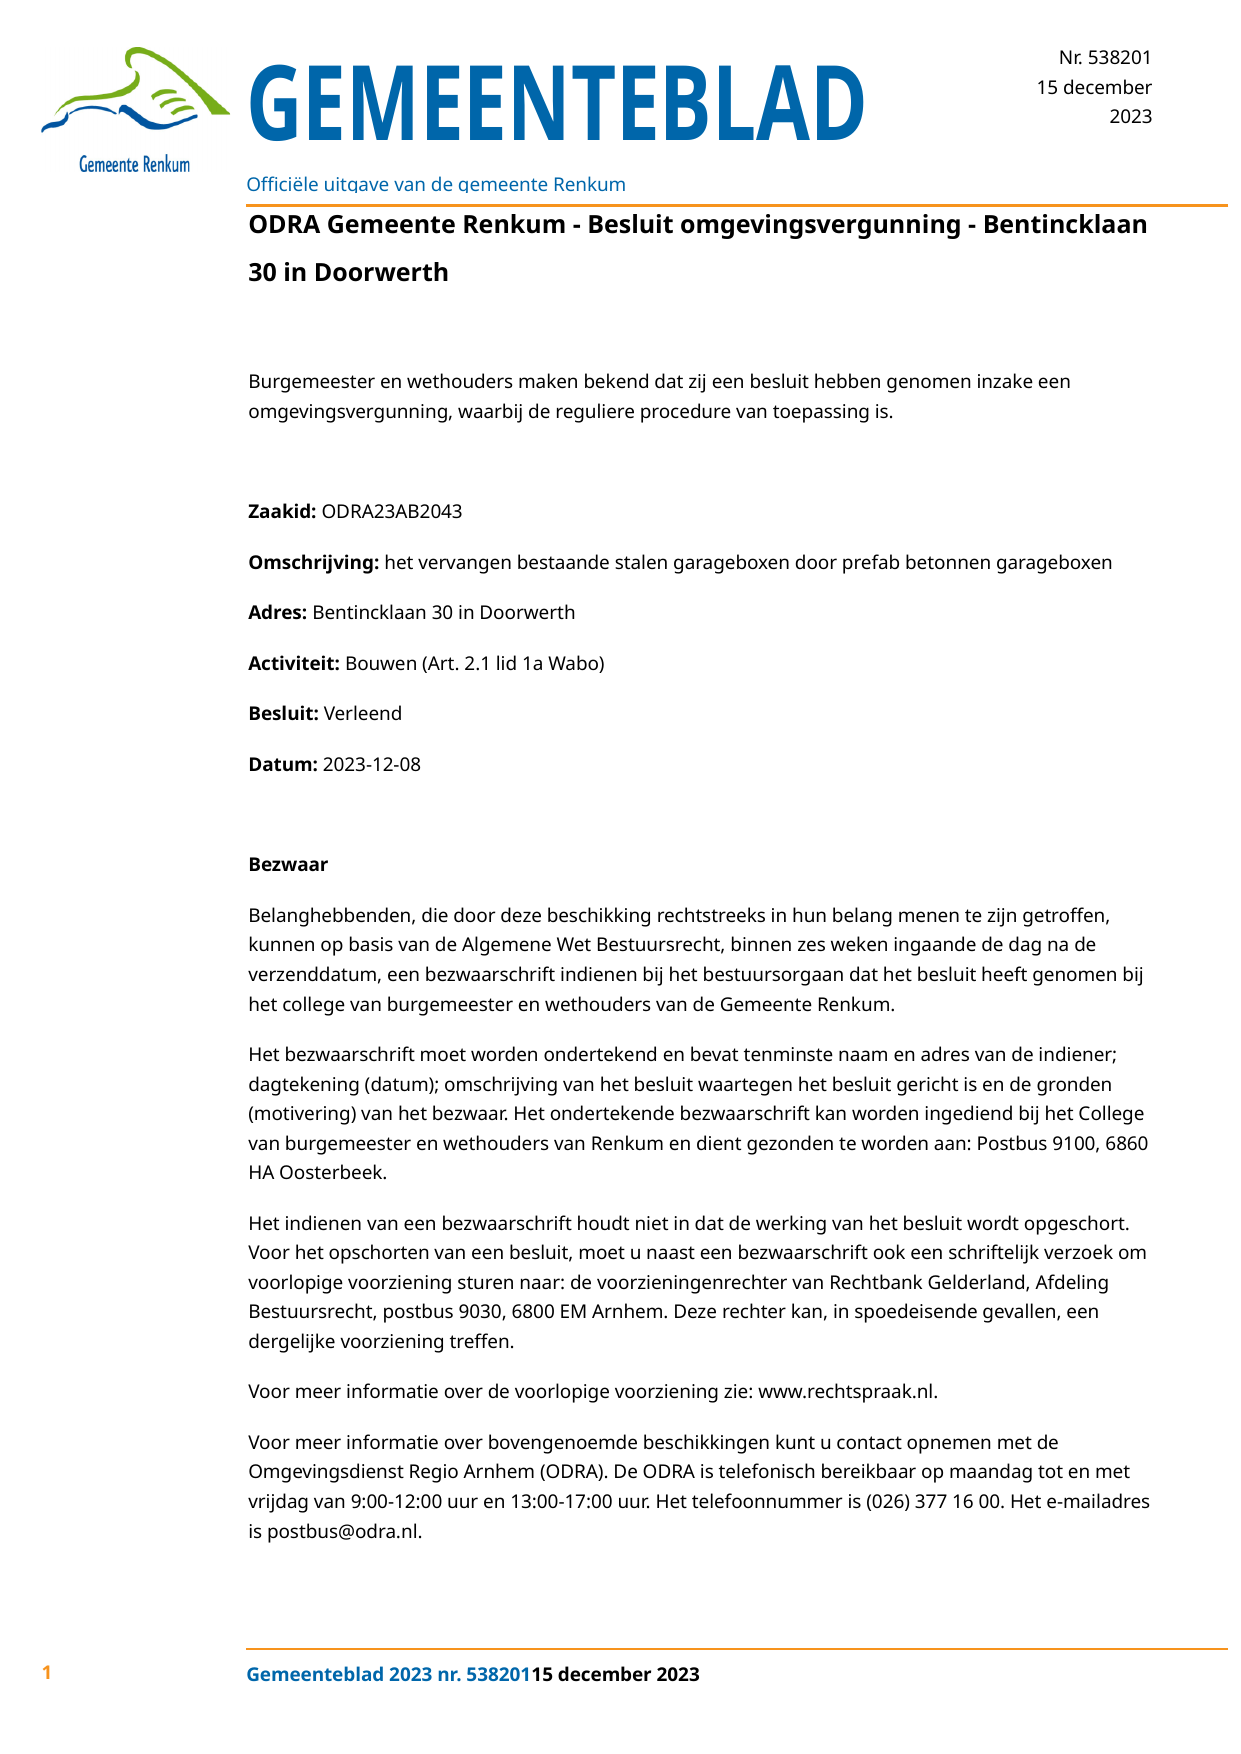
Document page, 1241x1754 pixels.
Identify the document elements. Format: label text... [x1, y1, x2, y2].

text Voor meer informatie over de voorlopige voorziening zie: www.rechtspraak.nl. [248, 1379, 1152, 1404]
text Zaakid: ODRA23AB2043 [248, 499, 1152, 524]
text Belanghebbenden, die door deze beschikking rechtstreeks in hun belang menen te zijn getroffen, kunnen op basis van de Algemene Wet Bestuursrecht, binnen zes weken ingaande de dag na de verzenddatum, een bezwaarschrift indienen bij het bestuursorgaan dat het besluit heeft genomen bij het college van burgemeester en wethouders van de Gemeente Renkum. [248, 902, 1152, 1017]
text Omschrijving: het vervangen bestaande stalen garageboxen door prefab betonnen garageboxen [248, 549, 1152, 575]
text Besluit: Verleend [248, 700, 1152, 726]
text Burgemeester en wethouders maken bekend dat zij een besluit hebben genomen inzake een omgevingsvergunning, waarbij de reguliere procedure van toepassing is. [248, 368, 1152, 424]
text Het indienen van een bezwaarschrift houdt niet in dat de werking van het besluit wordt opgeschort. Voor het opschorten van een besluit, moet u naast een bezwaarschrift ook een schriftelijk verzoek om voorlopige voorziening sturen naar: de voorzieningenrechter van Rechtbank Gelderland, Afdeling Bestuursrecht, postbus 9030, 6800 EM Arnhem. Deze rechter kan, in spoedeisende gevallen, een dergelijke voorziening treffen. [248, 1210, 1152, 1354]
text Datum: 2023-12-08 [248, 751, 1152, 777]
text Het bezwaarschrift moet worden ondertekend en bevat tenminste naam en adres van de indiener; dagtekening (datum); omschrijving van het besluit waartegen het besluit gericht is en de gronden (motivering) van het bezwaar. Het ondertekende bezwaarschrift kan worden ingediend bij het College van burgemeester en wethouders van Renkum en dient gezonden te worden aan: Postbus 9100, 6860 HA Oosterbeek. [248, 1041, 1152, 1185]
text Bezwaar [248, 852, 1152, 877]
text Adres: Bentincklaan 30 in Doorwerth [248, 599, 1152, 625]
text Voor meer informatie over bovengenoemde beschikkingen kunt u contact opnemen met de Omgevingsdienst Regio Arnhem (ODRA). De ODRA is telefonisch bereikbaar op maandag tot en met vrijdag van 9:00-12:00 uur en 13:00-17:00 uur. Het telefoonnummer is (026) 377 16 00. Het e-mailadres is postbus@odra.nl. [248, 1429, 1152, 1544]
text Activiteit: Bouwen (Art. 2.1 lid 1a Wabo) [248, 650, 1152, 676]
picture [41, 47, 231, 172]
text ODRA Gemeente Renkum - Besluit omgevingsvergunning - Bentincklaan 30 in Doorwerth [248, 207, 1152, 288]
